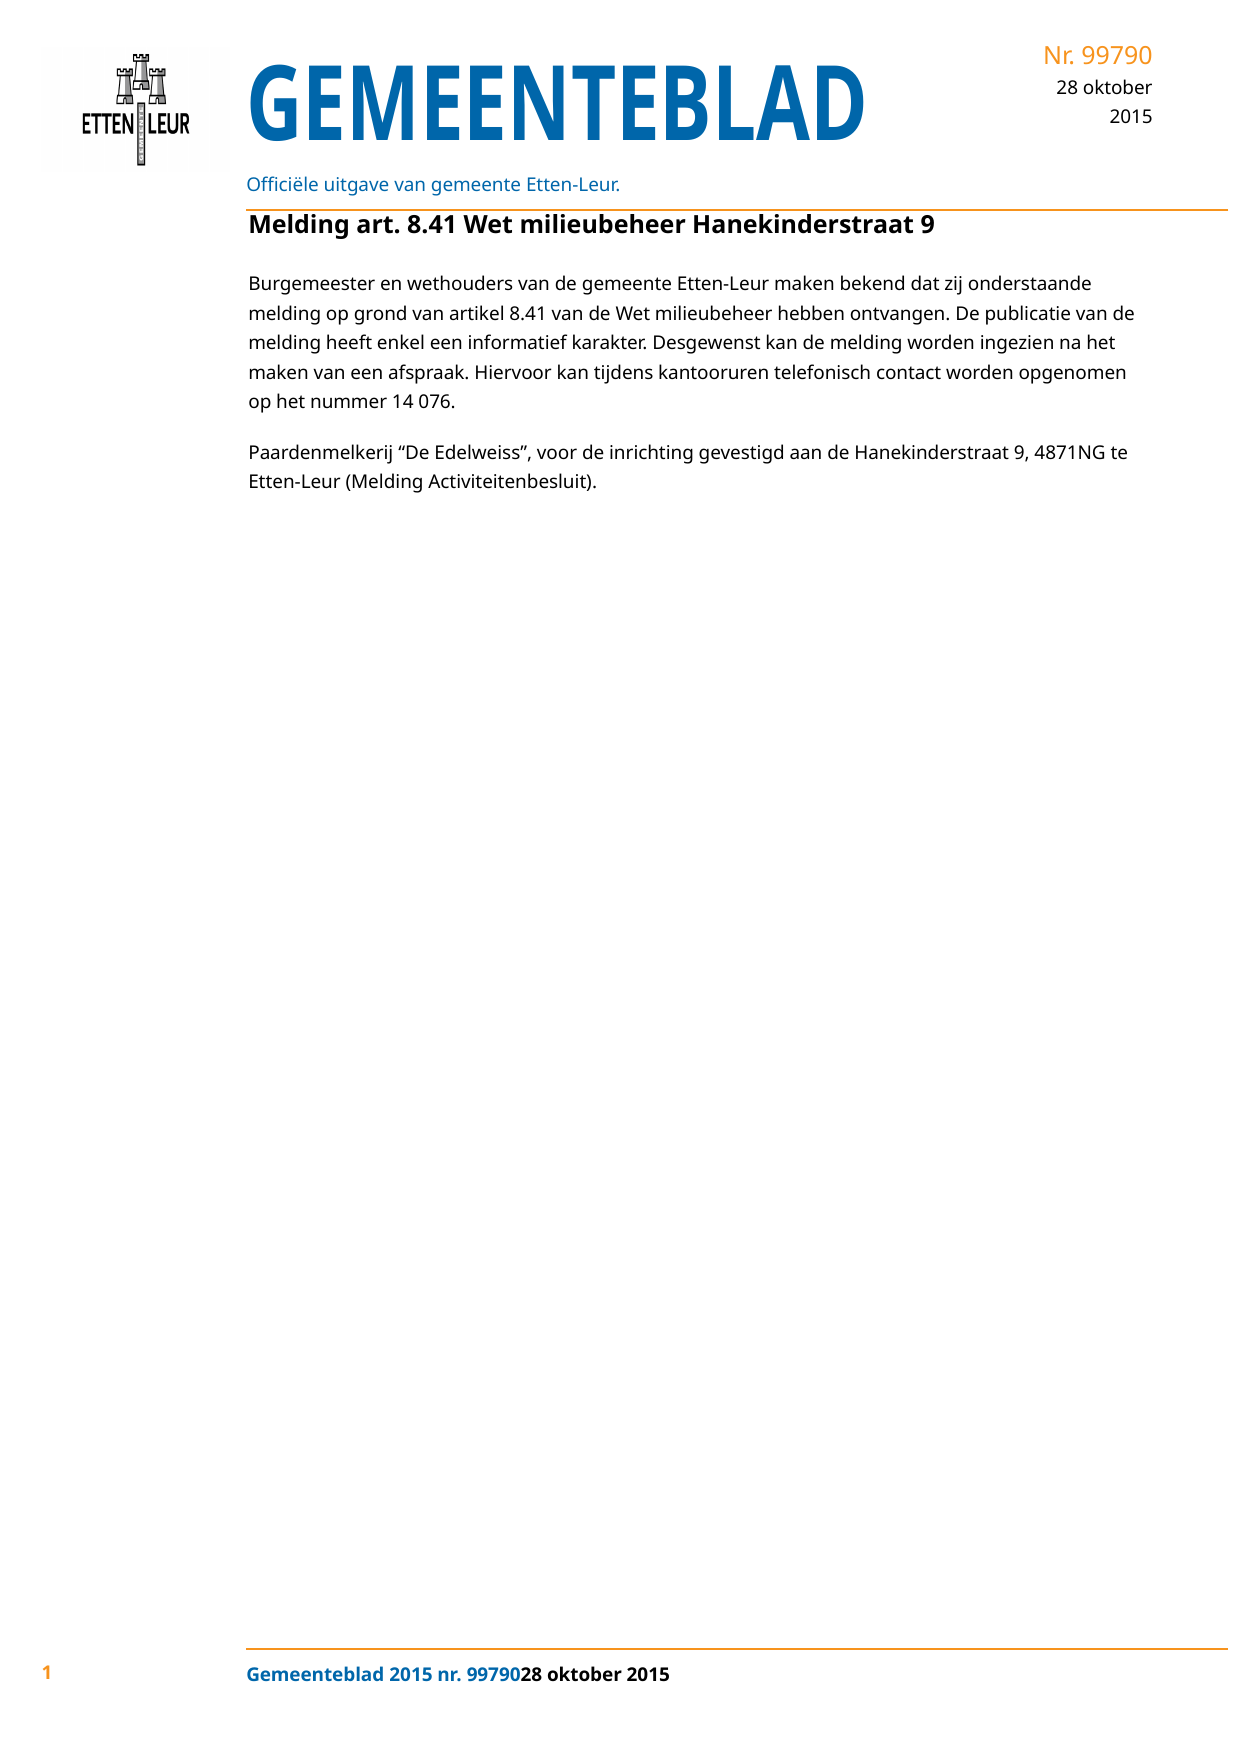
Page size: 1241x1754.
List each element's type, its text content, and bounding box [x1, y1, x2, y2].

text Melding art. 8.41 Wet milieubeheer Hanekinderstraat 9 [248, 211, 1152, 241]
text Paardenmelkerij “De Edelweiss”, voor de inrichting gevestigd aan de Hanekinderstraat 9, 4871NG te Etten-Leur (Melding Activiteitenbesluit). [248, 439, 1152, 494]
text Burgemeester en wethouders van de gemeente Etten-Leur maken bekend dat zij onderstaande melding op grond van artikel 8.41 van de Wet milieubeheer hebben ontvangen. De publicatie van de melding heeft enkel een informatief karakter. Desgewenst kan de melding worden ingezien na het maken van een afspraak. Hiervoor kan tijdens kantooruren telefonisch contact worden opgenomen op het nummer 14 076. [248, 270, 1152, 414]
picture [41, 47, 231, 172]
